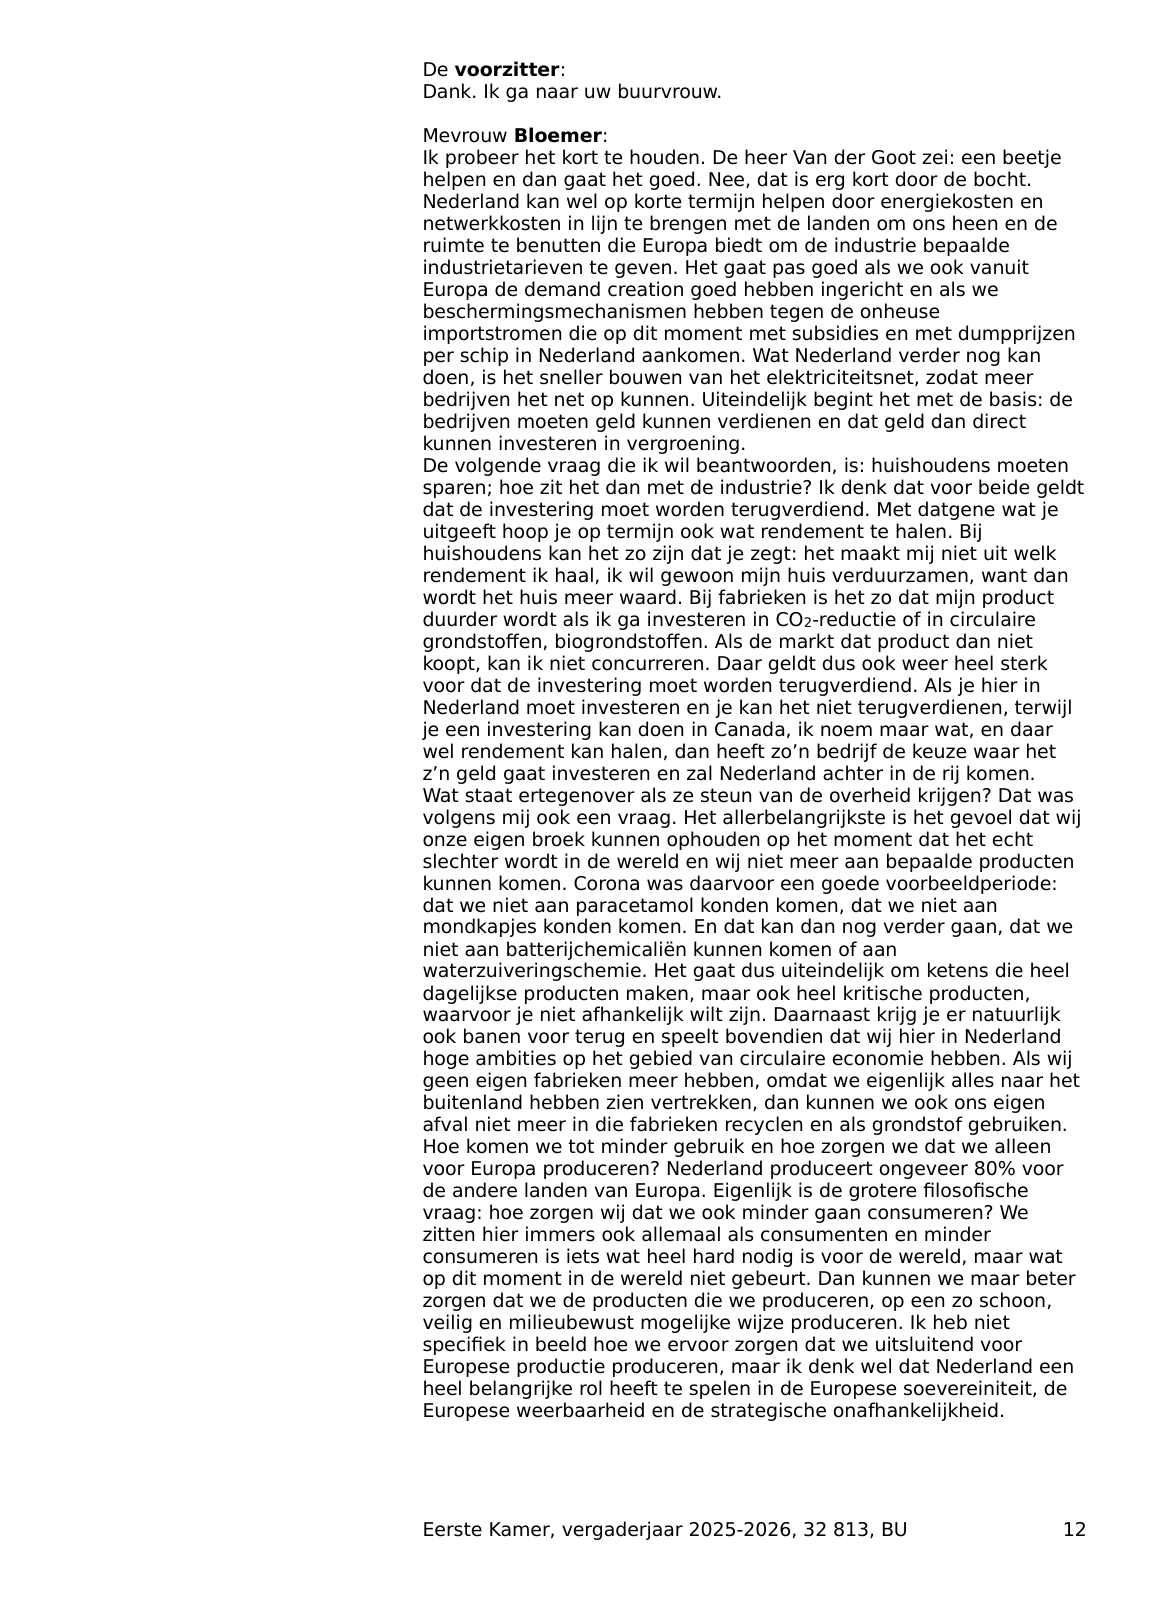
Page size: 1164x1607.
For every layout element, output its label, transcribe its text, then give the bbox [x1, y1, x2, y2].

text Ik probeer het kort te houden. De heer Van der Goot zei: een beetje helpen en dan gaat het goed. Nee, dat is erg kort door de bocht. Nederland kan wel op korte termijn helpen door energiekosten en netwerkkosten in lijn te brengen met de landen om ons heen en de ruimte te benutten die Europa biedt om de industrie bepaalde industrietarieven te geven. Het gaat pas goed als we ook vanuit Europa de demand creation goed hebben ingericht en als we beschermingsmechanismen hebben tegen de onheuse importstromen die op dit moment met subsidies en met dumpprijzen per schip in Nederland aankomen. Wat Nederland verder nog kan doen, is het sneller bouwen van het elektriciteitsnet, zodat meer bedrijven het net op kunnen. Uiteindelijk begint het met de basis: de bedrijven moeten geld kunnen verdienen en dat geld dan direct kunnen investeren in vergroening. [422, 147, 1087, 455]
text Mevrouw Bloemer: [422, 125, 1087, 147]
text De volgende vraag die ik wil beantwoorden, is: huishoudens moeten sparen; hoe zit het dan met de industrie? Ik denk dat voor beide geldt dat de investering moet worden terugverdiend. Met datgene wat je uitgeeft hoop je op termijn ook wat rendement te halen. Bij huishoudens kan het zo zijn dat je zegt: het maakt mij niet uit welk rendement ik haal, ik wil gewoon mijn huis verduurzamen, want dan wordt het huis meer waard. Bij fabrieken is het zo dat mijn product duurder wordt als ik ga investeren in CO2-reductie of in circulaire grondstoffen, biogrondstoffen. Als de markt dat product dan niet koopt, kan ik niet concurreren. Daar geldt dus ook weer heel sterk voor dat de investering moet worden terugverdiend. Als je hier in Nederland moet investeren en je kan het niet terugverdienen, terwijl je een investering kan doen in Canada, ik noem maar wat, en daar wel rendement kan halen, dan heeft zo’n bedrijf de keuze waar het z’n geld gaat investeren en zal Nederland achter in de rij komen. [422, 455, 1087, 784]
text De voorzitter: [422, 59, 1087, 81]
text Dank. Ik ga naar uw buurvrouw. [422, 81, 1087, 103]
text Hoe komen we tot minder gebruik en hoe zorgen we dat we alleen voor Europa produceren? Nederland produceert ongeveer 80% voor de andere landen van Europa. Eigenlijk is de grotere filosofische vraag: hoe zorgen wij dat we ook minder gaan consumeren? We zitten hier immers ook allemaal als consumenten en minder consumeren is iets wat heel hard nodig is voor de wereld, maar wat op dit moment in de wereld niet gebeurt. Dan kunnen we maar beter zorgen dat we de producten die we produceren, op een zo schoon, veilig en milieubewust mogelijke wijze produceren. Ik heb niet specifiek in beeld hoe we ervoor zorgen dat we uitsluitend voor Europese productie produceren, maar ik denk wel dat Nederland een heel belangrijke rol heeft te spelen in de Europese soevereiniteit, de Europese weerbaarheid en de strategische onafhankelijkheid. [422, 1136, 1087, 1422]
text Wat staat ertegenover als ze steun van de overheid krijgen? Dat was volgens mij ook een vraag. Het allerbelangrijkste is het gevoel dat wij onze eigen broek kunnen ophouden op het moment dat het echt slechter wordt in de wereld en wij niet meer aan bepaalde producten kunnen komen. Corona was daarvoor een goede voorbeeldperiode: dat we niet aan paracetamol konden komen, dat we niet aan mondkapjes konden komen. En dat kan dan nog verder gaan, dat we niet aan batterijchemicaliën kunnen komen of aan waterzuiveringschemie. Het gaat dus uiteindelijk om ketens die heel dagelijkse producten maken, maar ook heel kritische producten, waarvoor je niet afhankelijk wilt zijn. Daarnaast krijg je er natuurlijk ook banen voor terug en speelt bovendien dat wij hier in Nederland hoge ambities op het gebied van circulaire economie hebben. Als wij geen eigen fabrieken meer hebben, omdat we eigenlijk alles naar het buitenland hebben zien vertrekken, dan kunnen we ook ons eigen afval niet meer in die fabrieken recyclen en als grondstof gebruiken. [422, 784, 1087, 1136]
